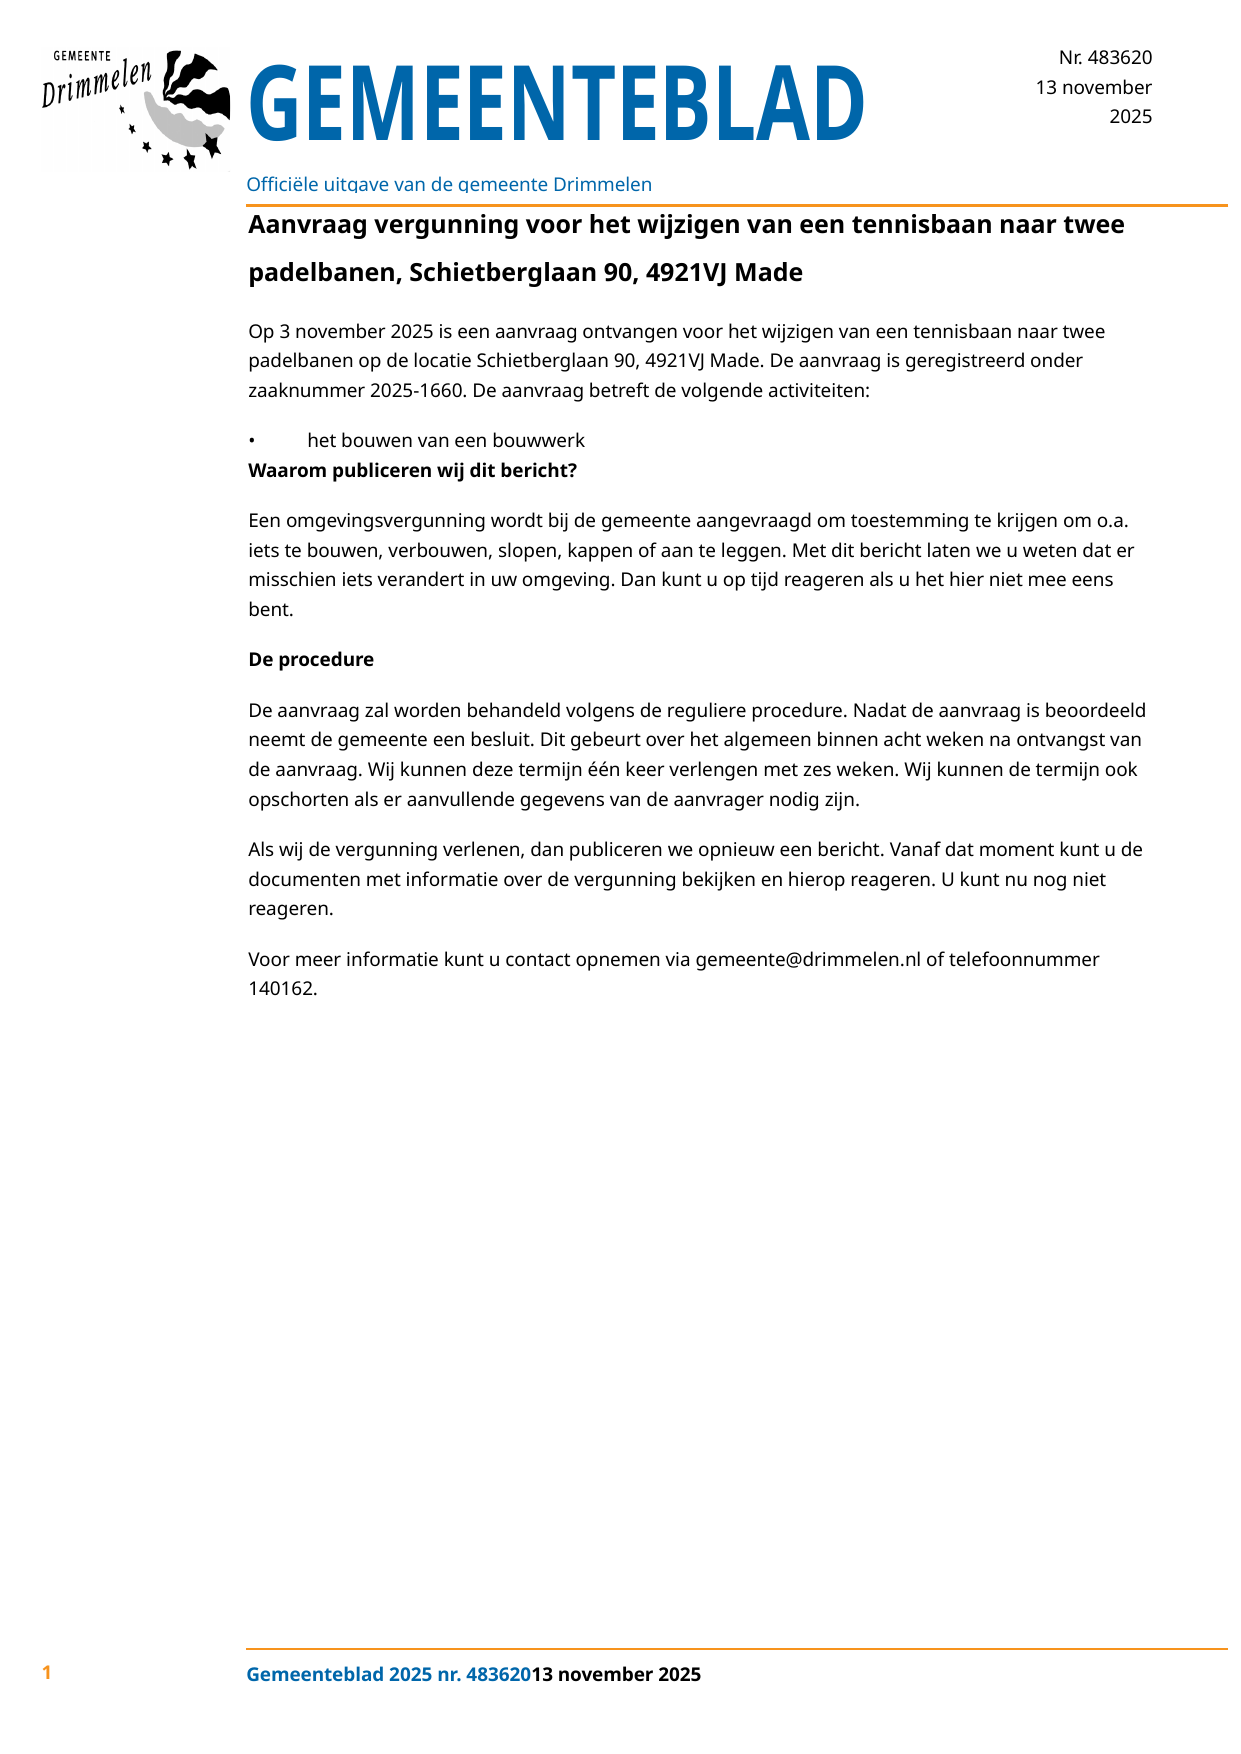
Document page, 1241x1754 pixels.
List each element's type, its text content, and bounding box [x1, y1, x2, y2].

picture [41, 47, 231, 172]
text Waarom publiceren wij dit bericht? [248, 457, 1152, 483]
text De aanvraag zal worden behandeld volgens de reguliere procedure. Nadat de aanvraag is beoordeeld neemt de gemeente een besluit. Dit gebeurt over het algemeen binnen acht weken na ontvangst van de aanvraag. Wij kunnen deze termijn één keer verlengen met zes weken. Wij kunnen de termijn ook opschorten als er aanvullende gegevens van de aanvrager nodig zijn. [248, 697, 1152, 812]
text Voor meer informatie kunt u contact opnemen via gemeente@drimmelen.nl of telefoonnummer 140162. [248, 946, 1152, 1001]
text Op 3 november 2025 is een aanvraag ontvangen voor het wijzigen van een tennisbaan naar twee padelbanen op de locatie Schietberglaan 90, 4921VJ Made. De aanvraag is geregistreerd onder zaaknummer 2025-1660. De aanvraag betreft de volgende activiteiten: [248, 318, 1152, 403]
text Als wij de vergunning verlenen, dan publiceren we opnieuw een bericht. Vanaf dat moment kunt u de documenten met informatie over de vergunning bekijken en hierop reageren. U kunt nu nog niet reageren. [248, 836, 1152, 921]
text Aanvraag vergunning voor het wijzigen van een tennisbaan naar twee padelbanen, Schietberglaan 90, 4921VJ Made [248, 207, 1152, 288]
list het bouwen van een bouwwerk [248, 427, 1152, 453]
text De procedure [248, 647, 1152, 672]
text Een omgevingsvergunning wordt bij de gemeente aangevraagd om toestemming te krijgen om o.a. iets te bouwen, verbouwen, slopen, kappen of aan te leggen. Met dit bericht laten we u weten dat er misschien iets verandert in uw omgeving. Dan kunt u op tijd reageren als u het hier niet mee eens bent. [248, 507, 1152, 622]
